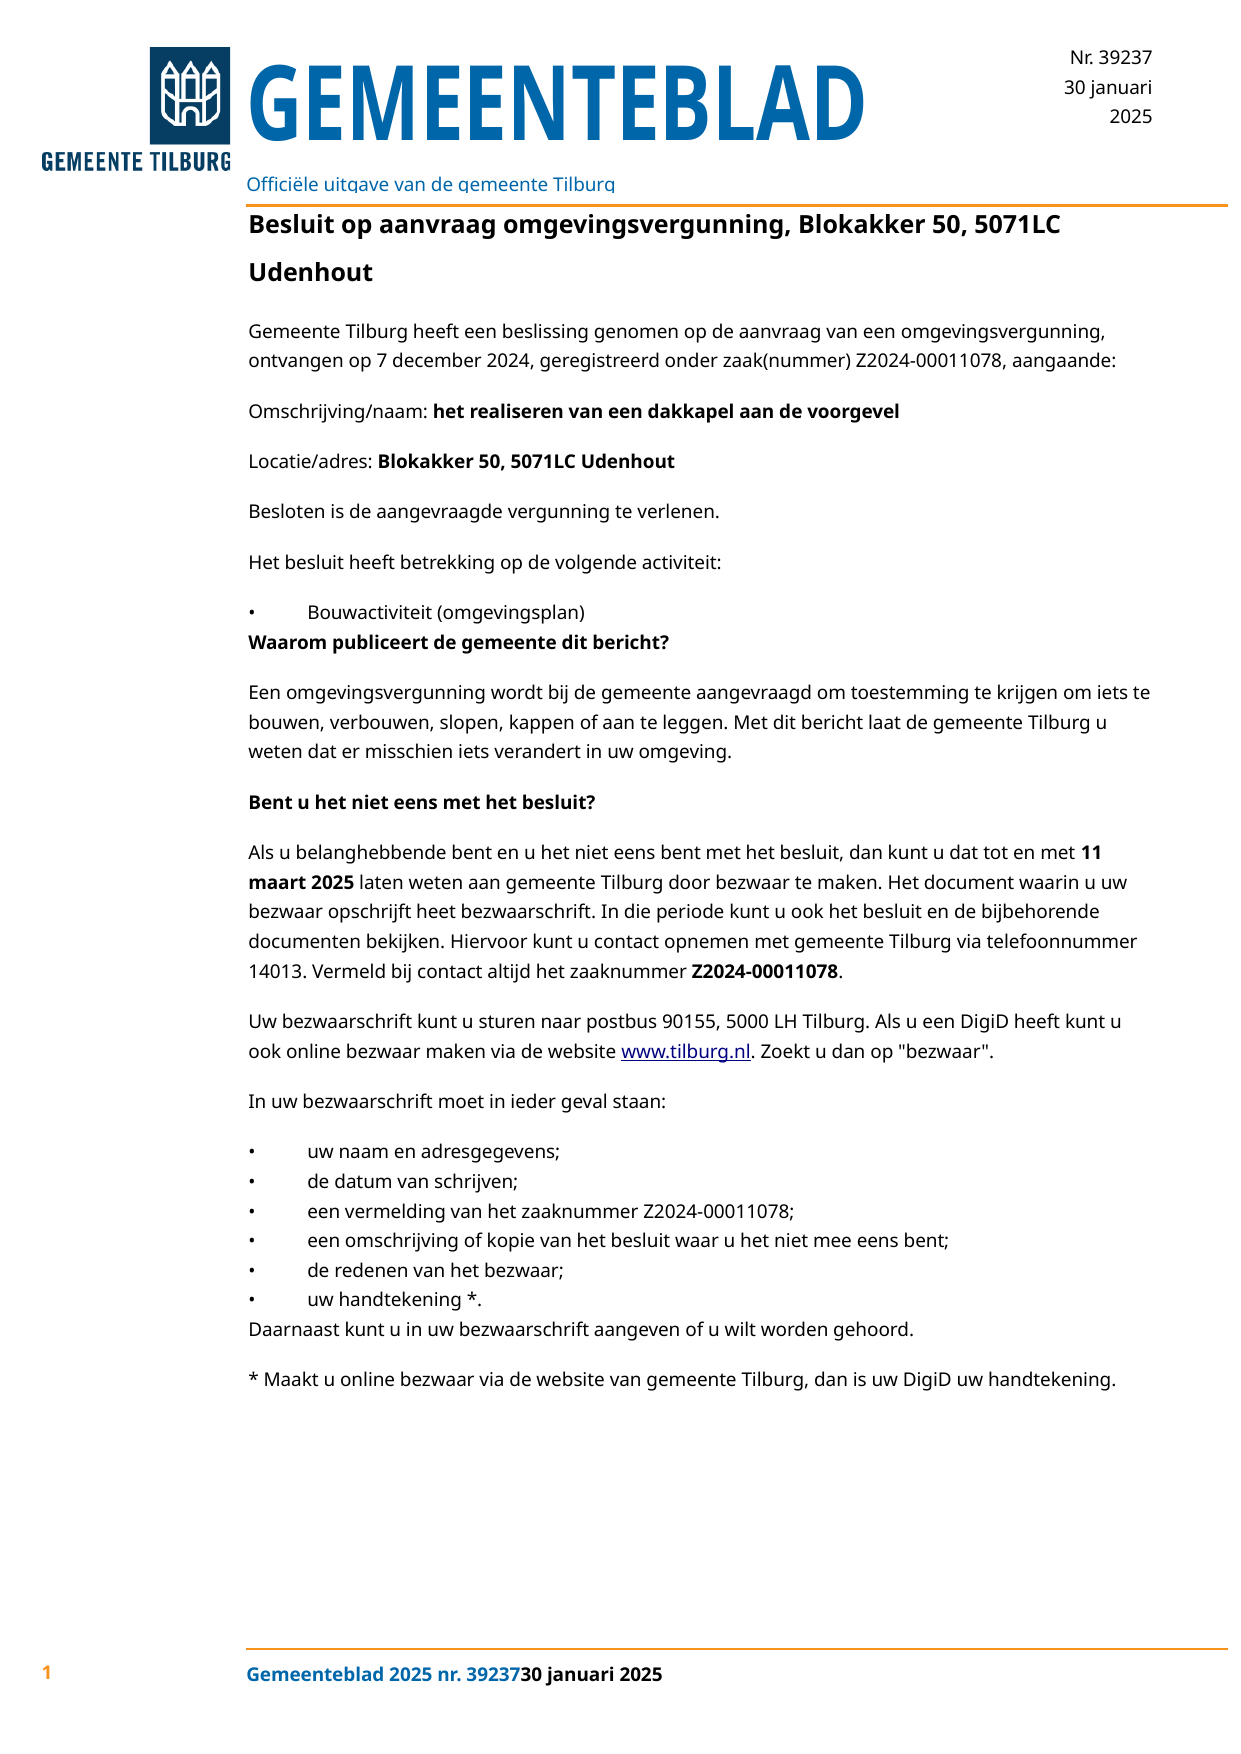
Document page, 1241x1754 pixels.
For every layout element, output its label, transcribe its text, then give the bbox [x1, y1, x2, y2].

list een omschrijving of kopie van het besluit waar u het niet mee eens bent; [248, 1227, 1152, 1253]
text Omschrijving/naam: het realiseren van een dakkapel aan de voorgevel [248, 398, 1152, 424]
list Bouwactiviteit (omgevingsplan) [248, 599, 1152, 625]
text * Maakt u online bezwaar via de website van gemeente Tilburg, dan is uw DigiD uw handtekening. [248, 1367, 1152, 1392]
list uw naam en adresgegevens; [248, 1139, 1152, 1164]
text Daarnaast kunt u in uw bezwaarschrift aangeven of u wilt worden gehoord. [248, 1316, 1152, 1342]
text Waarom publiceert de gemeente dit bericht? [248, 629, 1152, 655]
text Als u belanghebbende bent en u het niet eens bent met het besluit, dan kunt u dat tot en met 11 maart 2025 laten weten aan gemeente Tilburg door bezwaar te maken. Het document waarin u uw bezwaar opschrijft heet bezwaarschrift. In die periode kunt u ook het besluit en de bijbehorende documenten bekijken. Hiervoor kunt u contact opnemen met gemeente Tilburg via telefoonnummer 14013. Vermeld bij contact altijd het zaaknummer Z2024-00011078. [248, 839, 1152, 984]
text Besluit op aanvraag omgevingsvergunning, Blokakker 50, 5071LC Udenhout [248, 207, 1152, 288]
text Besloten is de aangevraagde vergunning te verlenen. [248, 499, 1152, 524]
text Het besluit heeft betrekking op de volgende activiteit: [248, 549, 1152, 575]
text Locatie/adres: Blokakker 50, 5071LC Udenhout [248, 448, 1152, 474]
text Een omgevingsvergunning wordt bij de gemeente aangevraagd om toestemming te krijgen om iets te bouwen, verbouwen, slopen, kappen of aan te leggen. Met dit bericht laat de gemeente Tilburg u weten dat er misschien iets verandert in uw omgeving. [248, 679, 1152, 764]
list uw handtekening *. [248, 1287, 1152, 1312]
text Gemeente Tilburg heeft een beslissing genomen op de aanvraag van een omgevingsvergunning, ontvangen op 7 december 2024, geregistreerd onder zaak(nummer) Z2024-00011078, aangaande: [248, 318, 1152, 373]
picture [41, 47, 231, 172]
list de redenen van het bezwaar; [248, 1257, 1152, 1283]
text In uw bezwaarschrift moet in ieder geval staan: [248, 1088, 1152, 1114]
list een vermelding van het zaaknummer Z2024-00011078; [248, 1198, 1152, 1224]
list de datum van schrijven; [248, 1168, 1152, 1194]
text Bent u het niet eens met het besluit? [248, 789, 1152, 815]
text Uw bezwaarschrift kunt u sturen naar postbus 90155, 5000 LH Tilburg. Als u een DigiD heeft kunt u ook online bezwaar maken via de website www.tilburg.nl. Zoekt u dan op "bezwaar". [248, 1008, 1152, 1064]
